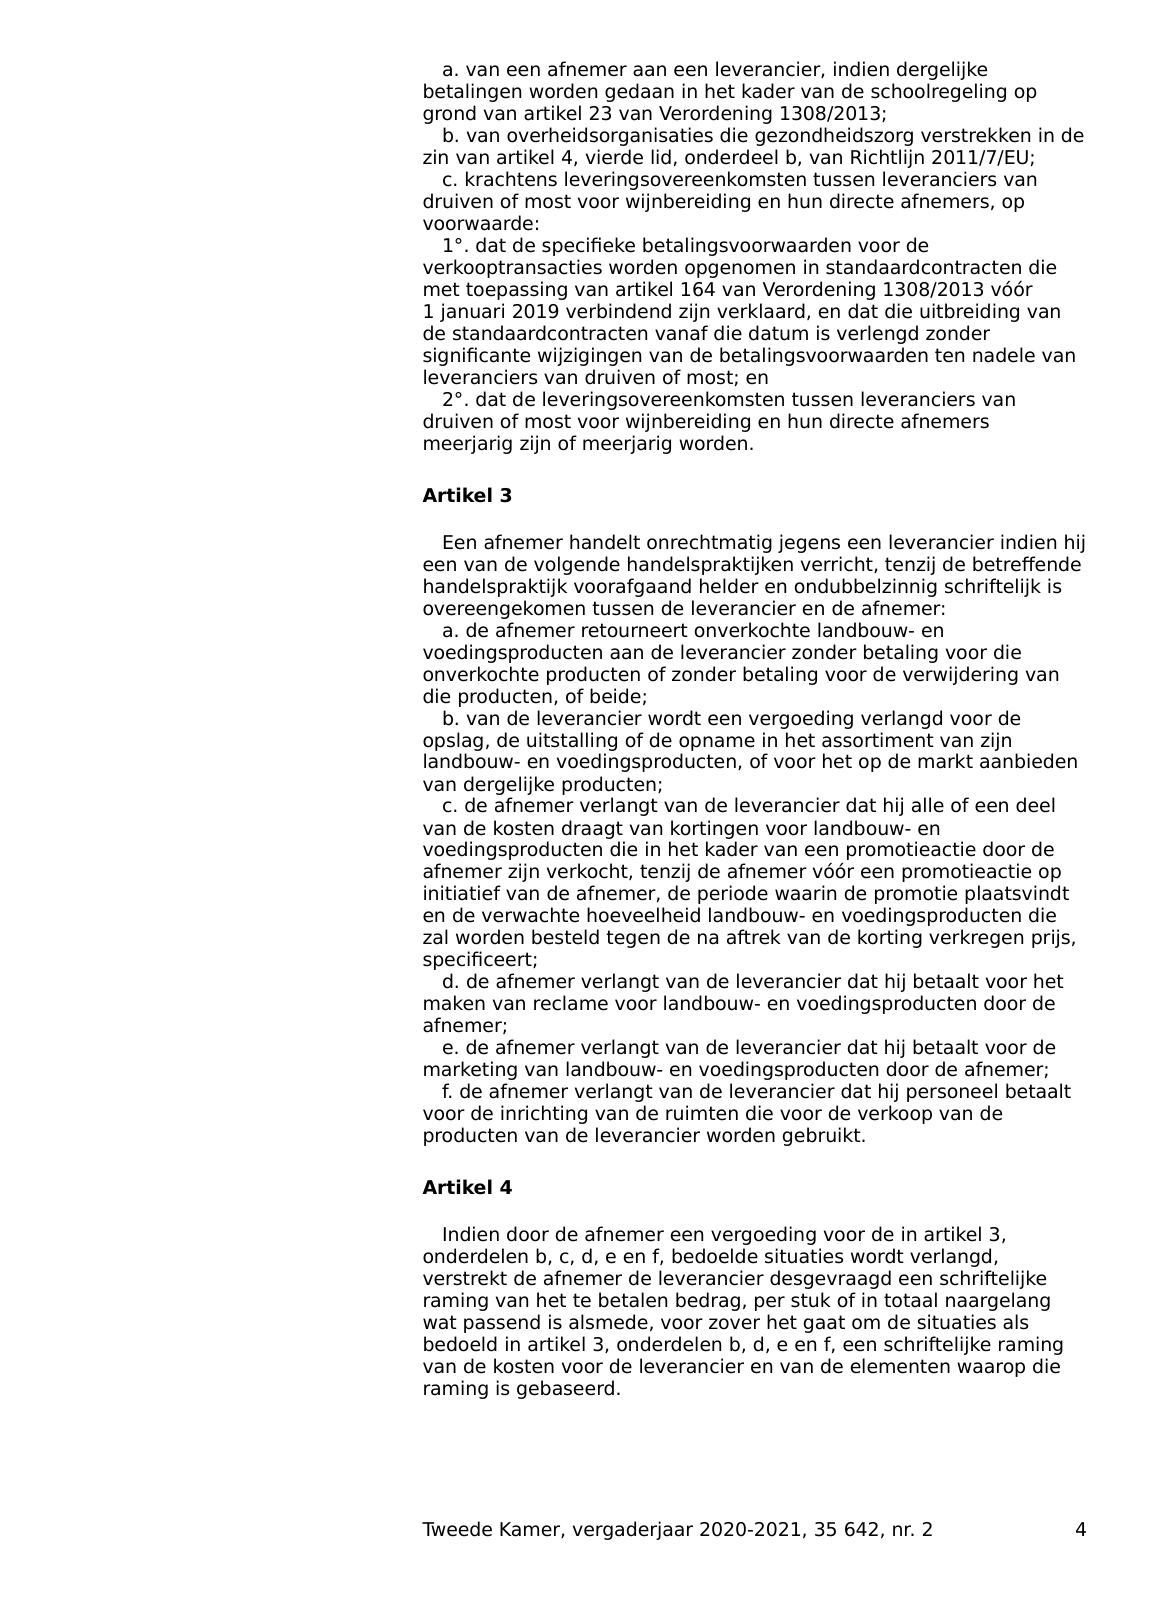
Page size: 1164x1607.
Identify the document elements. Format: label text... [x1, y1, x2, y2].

text e. de afnemer verlangt van de leverancier dat hij betaalt voor de marketing van landbouw- en voedingsproducten door de afnemer; [422, 1037, 1087, 1081]
text d. de afnemer verlangt van de leverancier dat hij betaalt voor het maken van reclame voor landbouw- en voedingsproducten door de afnemer; [422, 971, 1087, 1037]
text 1°. dat de specifieke betalingsvoorwaarden voor de verkooptransacties worden opgenomen in standaardcontracten die met toepassing van artikel 164 van Verordening 1308/2013 vóór 1 januari 2019 verbindend zijn verklaard, en dat die uitbreiding van de standaardcontracten vanaf die datum is verlengd zonder significante wijzigingen van de betalingsvoorwaarden ten nadele van leveranciers van druiven of most; en [422, 235, 1087, 389]
subtitle Artikel 3 [422, 485, 1087, 507]
subtitle Artikel 4 [422, 1177, 1087, 1199]
text b. van overheidsorganisaties die gezondheidszorg verstrekken in de zin van artikel 4, vierde lid, onderdeel b, van Richtlijn 2011/7/EU; [422, 125, 1087, 169]
text Indien door de afnemer een vergoeding voor de in artikel 3, onderdelen b, c, d, e en f, bedoelde situaties wordt verlangd, verstrekt de afnemer de leverancier desgevraagd een schriftelijke raming van het te betalen bedrag, per stuk of in totaal naargelang wat passend is alsmede, voor zover het gaat om de situaties als bedoeld in artikel 3, onderdelen b, d, e en f, een schriftelijke raming van de kosten voor de leverancier en van de elementen waarop die raming is gebaseerd. [422, 1224, 1087, 1400]
text Een afnemer handelt onrechtmatig jegens een leverancier indien hij een van de volgende handelspraktijken verricht, tenzij de betreffende handelspraktijk voorafgaand helder en ondubbelzinnig schriftelijk is overeengekomen tussen de leverancier en de afnemer: [422, 532, 1087, 619]
text a. van een afnemer aan een leverancier, indien dergelijke betalingen worden gedaan in het kader van de schoolregeling op grond van artikel 23 van Verordening 1308/2013; [422, 59, 1087, 125]
text f. de afnemer verlangt van de leverancier dat hij personeel betaalt voor de inrichting van de ruimten die voor de verkoop van de producten van de leverancier worden gebruikt. [422, 1081, 1087, 1147]
text a. de afnemer retourneert onverkochte landbouw- en voedingsproducten aan de leverancier zonder betaling voor die onverkochte producten of zonder betaling voor de verwijdering van die producten, of beide; [422, 619, 1087, 707]
text c. de afnemer verlangt van de leverancier dat hij alle of een deel van de kosten draagt van kortingen voor landbouw- en voedingsproducten die in het kader van een promotieactie door de afnemer zijn verkocht, tenzij de afnemer vóór een promotieactie op initiatief van de afnemer, de periode waarin de promotie plaatsvindt en de verwachte hoeveelheid landbouw- en voedingsproducten die zal worden besteld tegen de na aftrek van de korting verkregen prijs, specificeert; [422, 795, 1087, 971]
text c. krachtens leveringsovereenkomsten tussen leveranciers van druiven of most voor wijnbereiding en hun directe afnemers, op voorwaarde: [422, 169, 1087, 235]
text b. van de leverancier wordt een vergoeding verlangd voor de opslag, de uitstalling of de opname in het assortiment van zijn landbouw- en voedingsproducten, of voor het op de markt aanbieden van dergelijke producten; [422, 707, 1087, 795]
text 2°. dat de leveringsovereenkomsten tussen leveranciers van druiven of most voor wijnbereiding en hun directe afnemers meerjarig zijn of meerjarig worden. [422, 389, 1087, 455]
